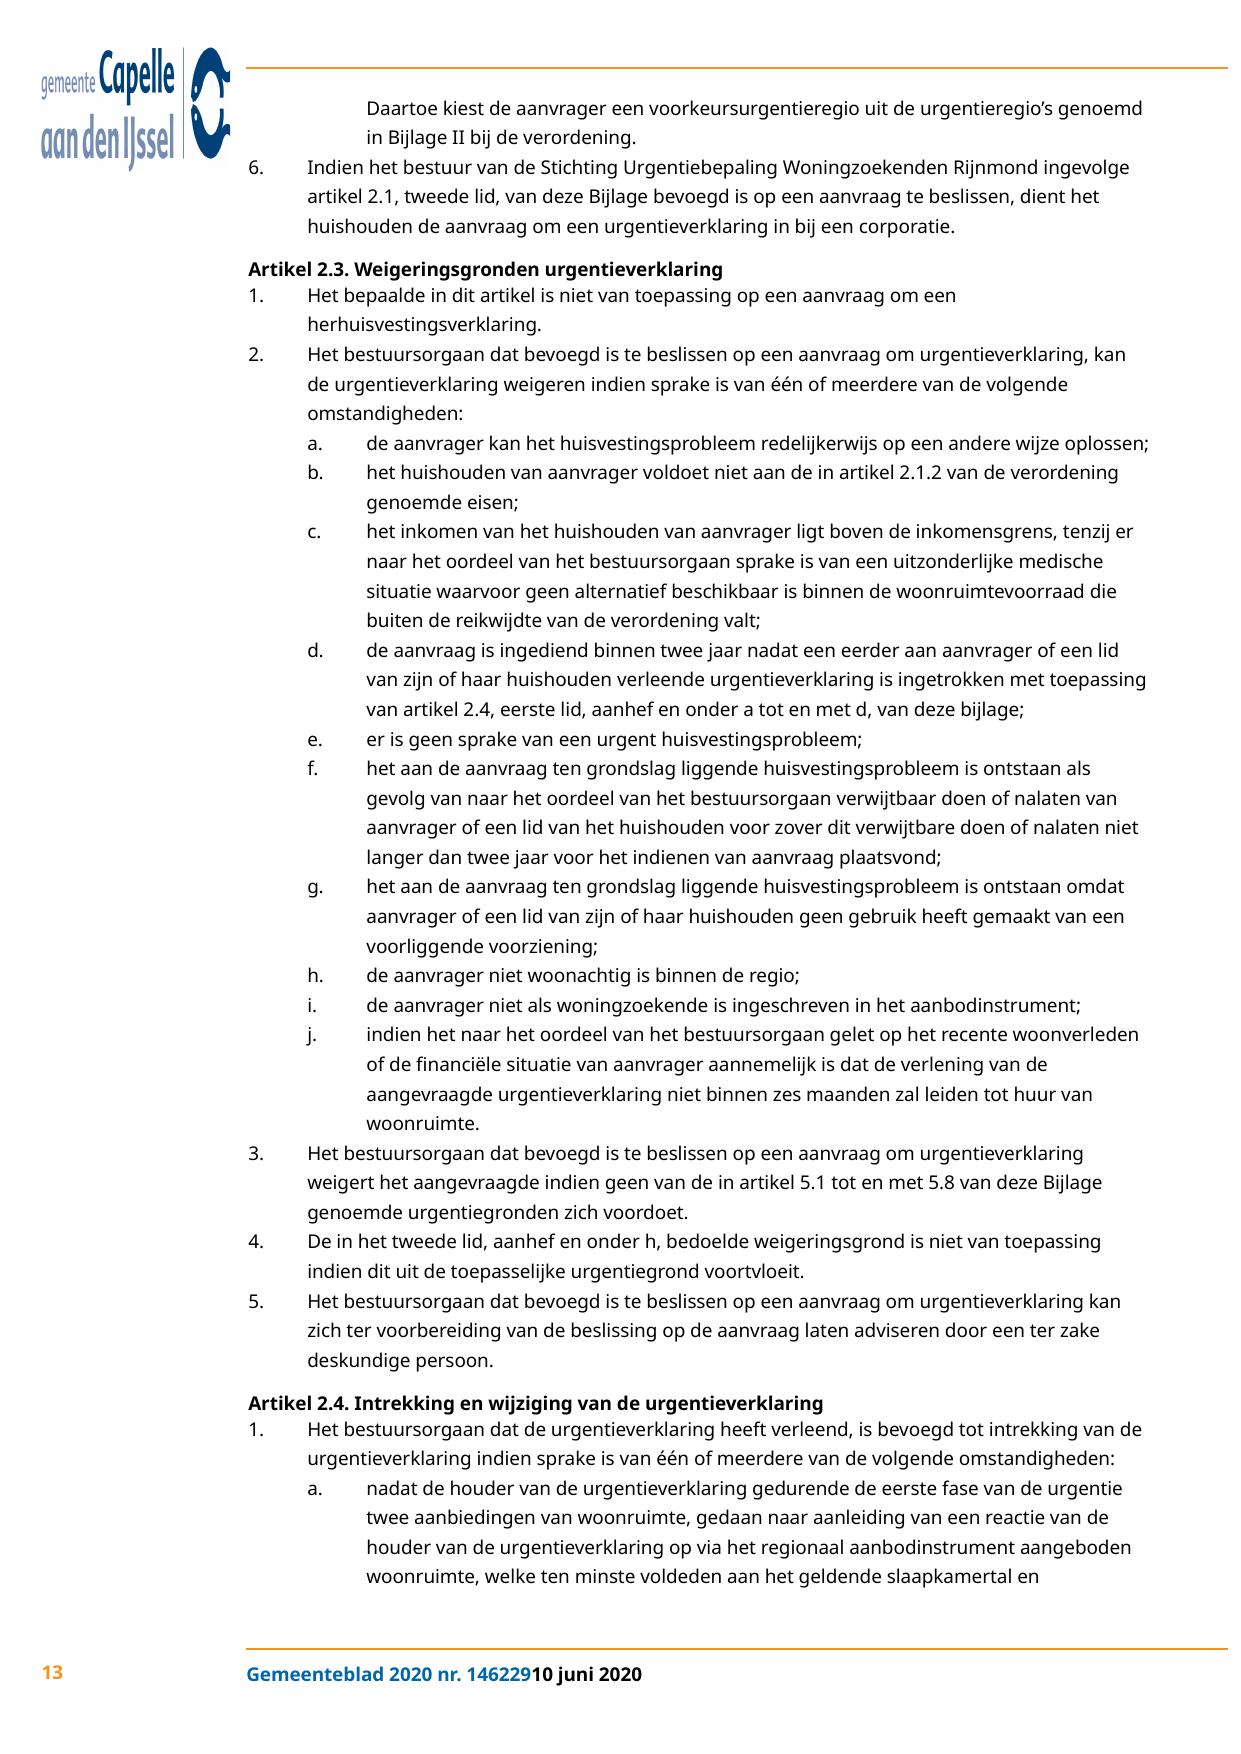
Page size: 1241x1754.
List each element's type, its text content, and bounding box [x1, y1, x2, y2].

list het aan de aanvraag ten grondslag liggende huisvestingsprobleem is ontstaan als gevolg van naar het oordeel van het bestuursorgaan verwijtbaar doen of nalaten van aanvrager of een lid van het huishouden voor zover dit verwijtbare doen of nalaten niet langer dan twee jaar voor het indienen van aanvraag plaatsvond; [307, 755, 1152, 870]
list het huishouden van aanvrager voldoet niet aan de in artikel 2.1.2 van de verordening genoemde eisen; [307, 459, 1152, 515]
list er is geen sprake van een urgent huisvestingsprobleem; [307, 726, 1152, 751]
list Het bestuursorgaan dat bevoegd is te beslissen op een aanvraag om urgentieverklaring kan zich ter voorbereiding van de beslissing op de aanvraag laten adviseren door een ter zake deskundige persoon. [248, 1288, 1152, 1373]
list het aan de aanvraag ten grondslag liggende huisvestingsprobleem is ontstaan omdat aanvrager of een lid van zijn of haar huishouden geen gebruik heeft gemaakt van een voorliggende voorziening; [307, 874, 1152, 958]
list Het bepaalde in dit artikel is niet van toepassing op een aanvraag om een herhuisvestingsverklaring. [248, 282, 1152, 337]
list de aanvraag is ingediend binnen twee jaar nadat een eerder aan aanvrager of een lid van zijn of haar huishouden verleende urgentieverklaring is ingetrokken met toepassing van artikel 2.4, eerste lid, aanhef en onder a tot en met d, van deze bijlage; [307, 637, 1152, 722]
list de aanvrager niet als woningzoekende is ingeschreven in het aanbodinstrument; [307, 992, 1152, 1018]
list Het bestuursorgaan dat de urgentieverklaring heeft verleend, is bevoegd tot intrekking van de urgentieverklaring indien sprake is van één of meerdere van de volgende omstandigheden: [248, 1416, 1152, 1471]
list Daartoe kiest de aanvrager een voorkeursurgentieregio uit de urgentieregio’s genoemd in Bijlage II bij de verordening. [307, 95, 1152, 150]
list nadat de houder van de urgentieverklaring gedurende de eerste fase van de urgentie twee aanbiedingen van woonruimte, gedaan naar aanleiding van een reactie van de houder van de urgentieverklaring op via het regionaal aanbodinstrument aangeboden woonruimte, welke ten minste voldeden aan het geldende slaapkamertal en [307, 1475, 1152, 1589]
list De in het tweede lid, aanhef en onder h, bedoelde weigeringsgrond is niet van toepassing indien dit uit de toepasselijke urgentiegrond voortvloeit. [248, 1229, 1152, 1284]
list Het bestuursorgaan dat bevoegd is te beslissen op een aanvraag om urgentieverklaring weigert het aangevraagde indien geen van de in artikel 5.1 tot en met 5.8 van deze Bijlage genoemde urgentiegronden zich voordoet. [248, 1140, 1152, 1225]
picture [41, 47, 231, 172]
list de aanvrager niet woonachtig is binnen de regio; [307, 962, 1152, 988]
list Indien het bestuur van de Stichting Urgentiebepaling Woningzoekenden Rijnmond ingevolge artikel 2.1, tweede lid, van deze Bijlage bevoegd is op een aanvraag te beslissen, dient het huishouden de aanvraag om een urgentieverklaring in bij een corporatie. [248, 154, 1152, 239]
text Artikel 2.3. Weigeringsgronden urgentieverklaring [248, 256, 1152, 282]
list Het bestuursorgaan dat bevoegd is te beslissen op een aanvraag om urgentieverklaring, kan de urgentieverklaring weigeren indien sprake is van één of meerdere van de volgende omstandigheden: [248, 341, 1152, 426]
list de aanvrager kan het huisvestingsprobleem redelijkerwijs op een andere wijze oplossen; [307, 430, 1152, 456]
text Artikel 2.4. Intrekking en wijziging van de urgentieverklaring [248, 1390, 1152, 1416]
list het inkomen van het huishouden van aanvrager ligt boven de inkomensgrens, tenzij er naar het oordeel van het bestuursorgaan sprake is van een uitzonderlijke medische situatie waarvoor geen alternatief beschikbaar is binnen de woonruimtevoorraad die buiten de reikwijdte van de verordening valt; [307, 519, 1152, 633]
list indien het naar het oordeel van het bestuursorgaan gelet op het recente woonverleden of de financiële situatie van aanvrager aannemelijk is dat de verlening van de aangevraagde urgentieverklaring niet binnen zes maanden zal leiden tot huur van woonruimte. [307, 1022, 1152, 1136]
